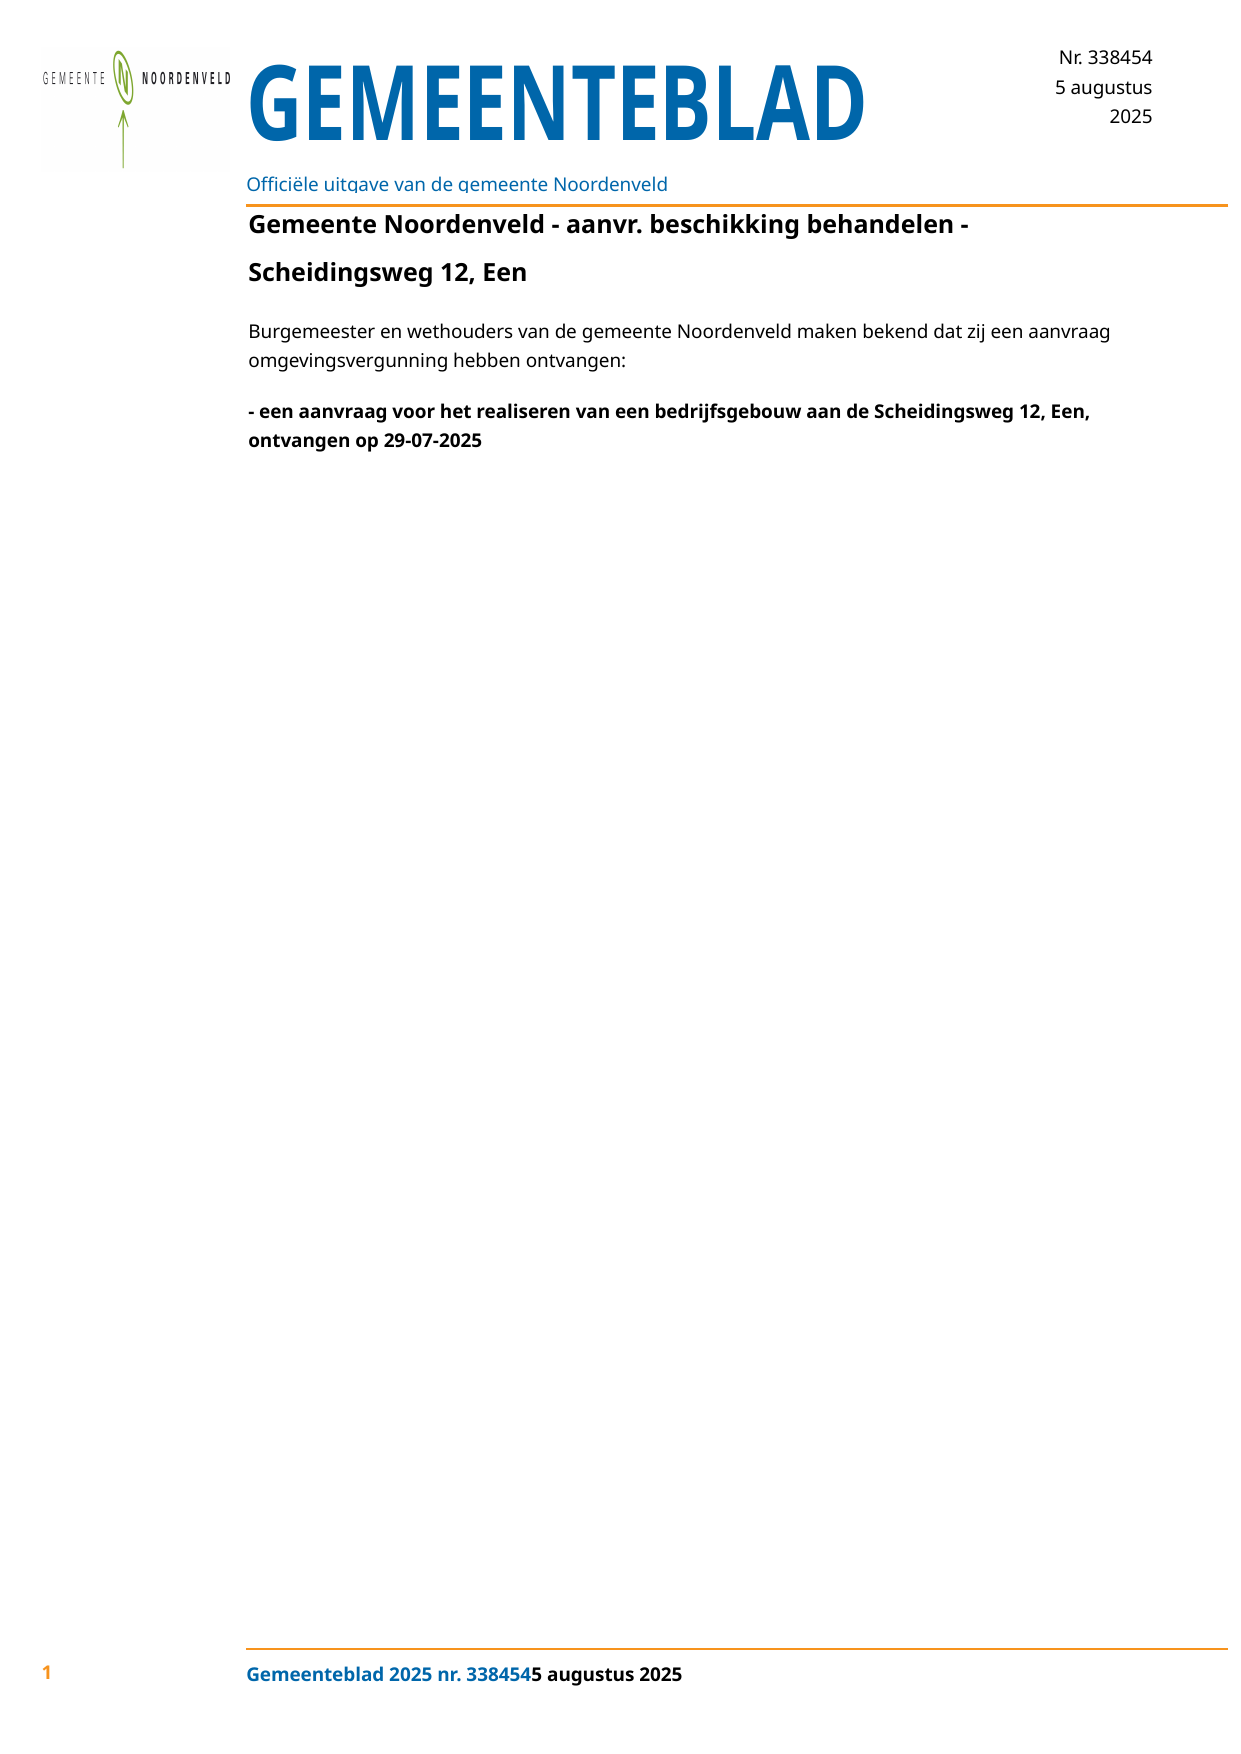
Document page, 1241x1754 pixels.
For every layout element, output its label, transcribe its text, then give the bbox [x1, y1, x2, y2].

text Burgemeester en wethouders van de gemeente Noordenveld maken bekend dat zij een aanvraag omgevingsvergunning hebben ontvangen: [248, 318, 1152, 373]
text Gemeente Noordenveld - aanvr. beschikking behandelen - Scheidingsweg 12, Een [248, 207, 1152, 288]
text - een aanvraag voor het realiseren van een bedrijfsgebouw aan de Scheidingsweg 12, Een, ontvangen op 29-07-2025 [248, 398, 1152, 453]
picture [41, 47, 231, 172]
